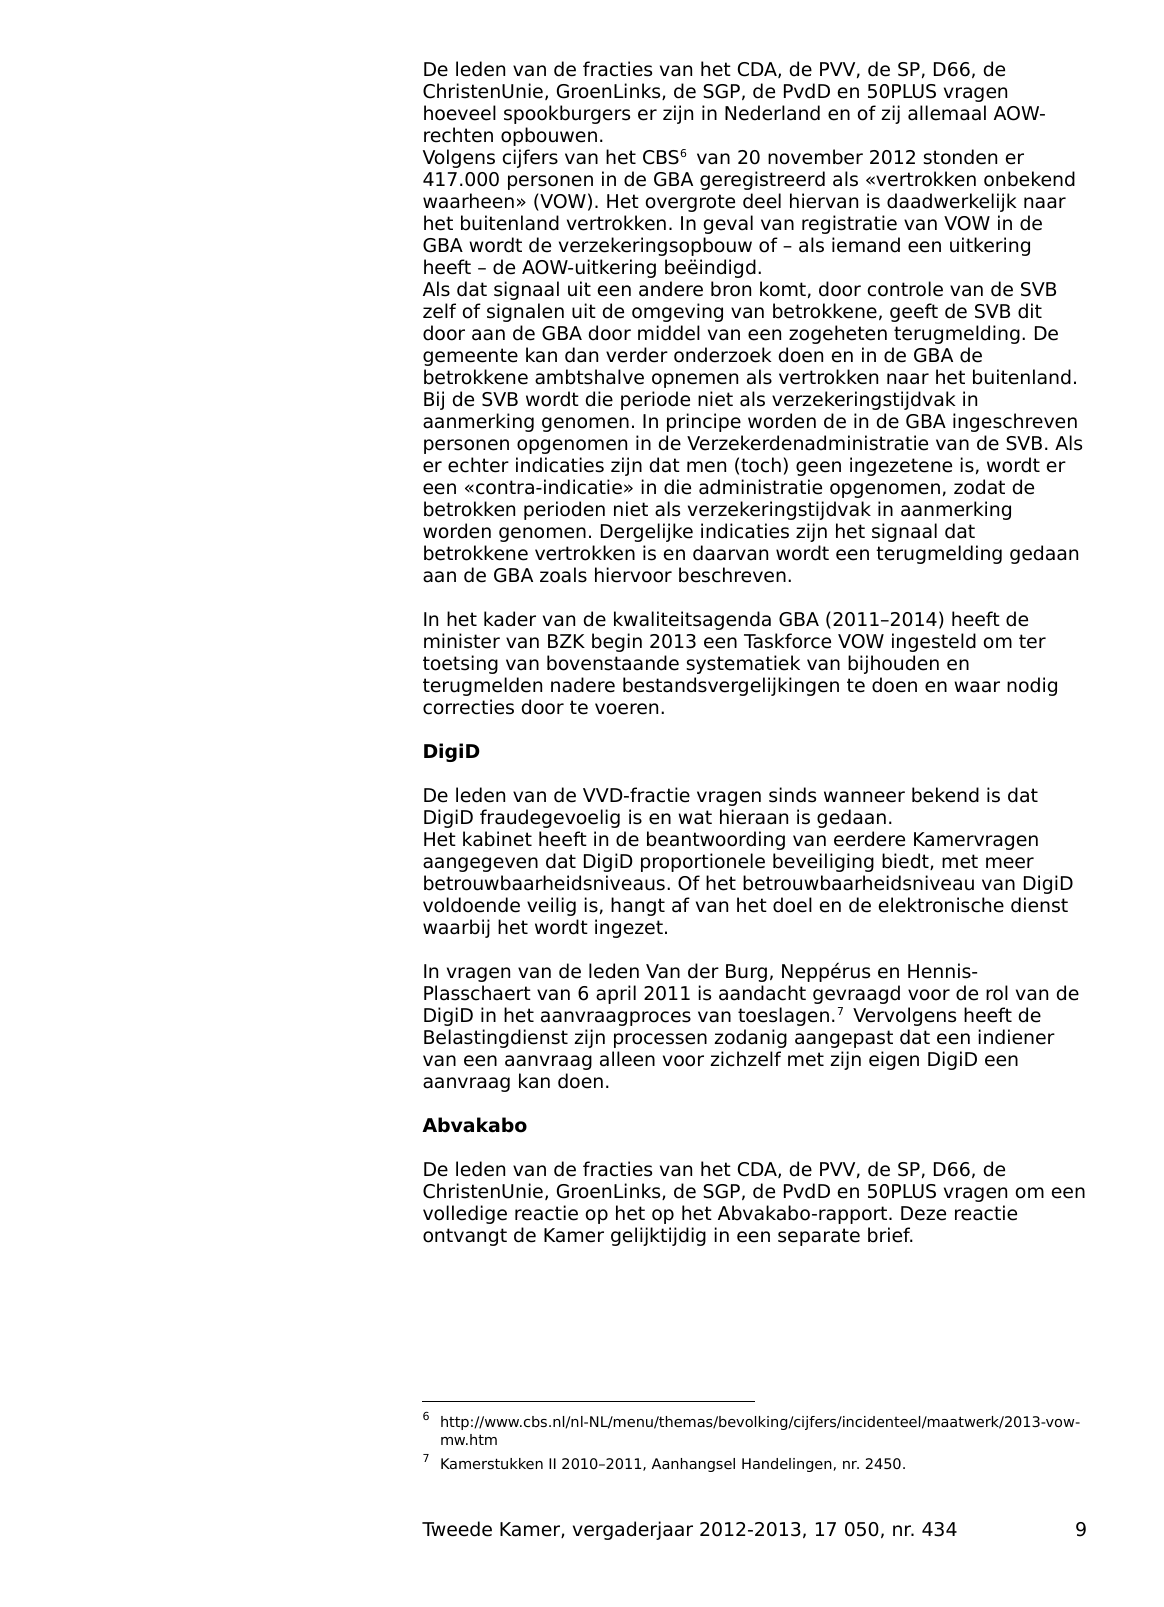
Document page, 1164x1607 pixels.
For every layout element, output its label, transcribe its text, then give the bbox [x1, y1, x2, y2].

text Kamerstukken II 2010–2011, Aanhangsel Handelingen, nr. 2450. [422, 1452, 1087, 1474]
subtitle DigiD [422, 741, 1087, 763]
text http://www.cbs.nl/nl-NL/menu/themas/bevolking/cijfers/incidenteel/maatwerk/2013-vow-mw.htm [422, 1410, 1087, 1449]
subtitle Abvakabo [422, 1115, 1087, 1137]
text Volgens cijfers van het CBS van 20 november 2012 stonden er 417.000 personen in de GBA geregistreerd als «vertrokken onbekend waarheen» (VOW). Het overgrote deel hiervan is daadwerkelijk naar het buitenland vertrokken. In geval van registratie van VOW in de GBA wordt de verzekeringsopbouw of – als iemand een uitkering heeft – de AOW-uitkering beëindigd. [422, 147, 1087, 279]
text De leden van de fracties van het CDA, de PVV, de SP, D66, de ChristenUnie, GroenLinks, de SGP, de PvdD en 50PLUS vragen om een volledige reactie op het op het Abvakabo-rapport. Deze reactie ontvangt de Kamer gelijktijdig in een separate brief. [422, 1159, 1087, 1247]
text De leden van de fracties van het CDA, de PVV, de SP, D66, de ChristenUnie, GroenLinks, de SGP, de PvdD en 50PLUS vragen hoeveel spookburgers er zijn in Nederland en of zij allemaal AOW-rechten opbouwen. [422, 59, 1087, 147]
text In vragen van de leden Van der Burg, Neppérus en Hennis-Plasschaert van 6 april 2011 is aandacht gevraagd voor de rol van de DigiD in het aanvraagproces van toeslagen. Vervolgens heeft de Belastingdienst zijn processen zodanig aangepast dat een indiener van een aanvraag alleen voor zichzelf met zijn eigen DigiD een aanvraag kan doen. [422, 961, 1087, 1093]
text De leden van de VVD-fractie vragen sinds wanneer bekend is dat DigiD fraudegevoelig is en wat hieraan is gedaan. [422, 785, 1087, 829]
text In het kader van de kwaliteitsagenda GBA (2011–2014) heeft de minister van BZK begin 2013 een Taskforce VOW ingesteld om ter toetsing van bovenstaande systematiek van bijhouden en terugmelden nadere bestandsvergelijkingen te doen en waar nodig correcties door te voeren. [422, 609, 1087, 719]
text Het kabinet heeft in de beantwoording van eerdere Kamervragen aangegeven dat DigiD proportionele beveiliging biedt, met meer betrouwbaarheidsniveaus. Of het betrouwbaarheidsniveau van DigiD voldoende veilig is, hangt af van het doel en de elektronische dienst waarbij het wordt ingezet. [422, 829, 1087, 939]
text Als dat signaal uit een andere bron komt, door controle van de SVB zelf of signalen uit de omgeving van betrokkene, geeft de SVB dit door aan de GBA door middel van een zogeheten terugmelding. De gemeente kan dan verder onderzoek doen en in de GBA de betrokkene ambtshalve opnemen als vertrokken naar het buitenland. Bij de SVB wordt die periode niet als verzekeringstijdvak in aanmerking genomen. In principe worden de in de GBA ingeschreven personen opgenomen in de Verzekerdenadministratie van de SVB. Als er echter indicaties zijn dat men (toch) geen ingezetene is, wordt er een «contra-indicatie» in die administratie opgenomen, zodat de betrokken perioden niet als verzekeringstijdvak in aanmerking worden genomen. Dergelijke indicaties zijn het signaal dat betrokkene vertrokken is en daarvan wordt een terugmelding gedaan aan de GBA zoals hiervoor beschreven. [422, 279, 1087, 587]
